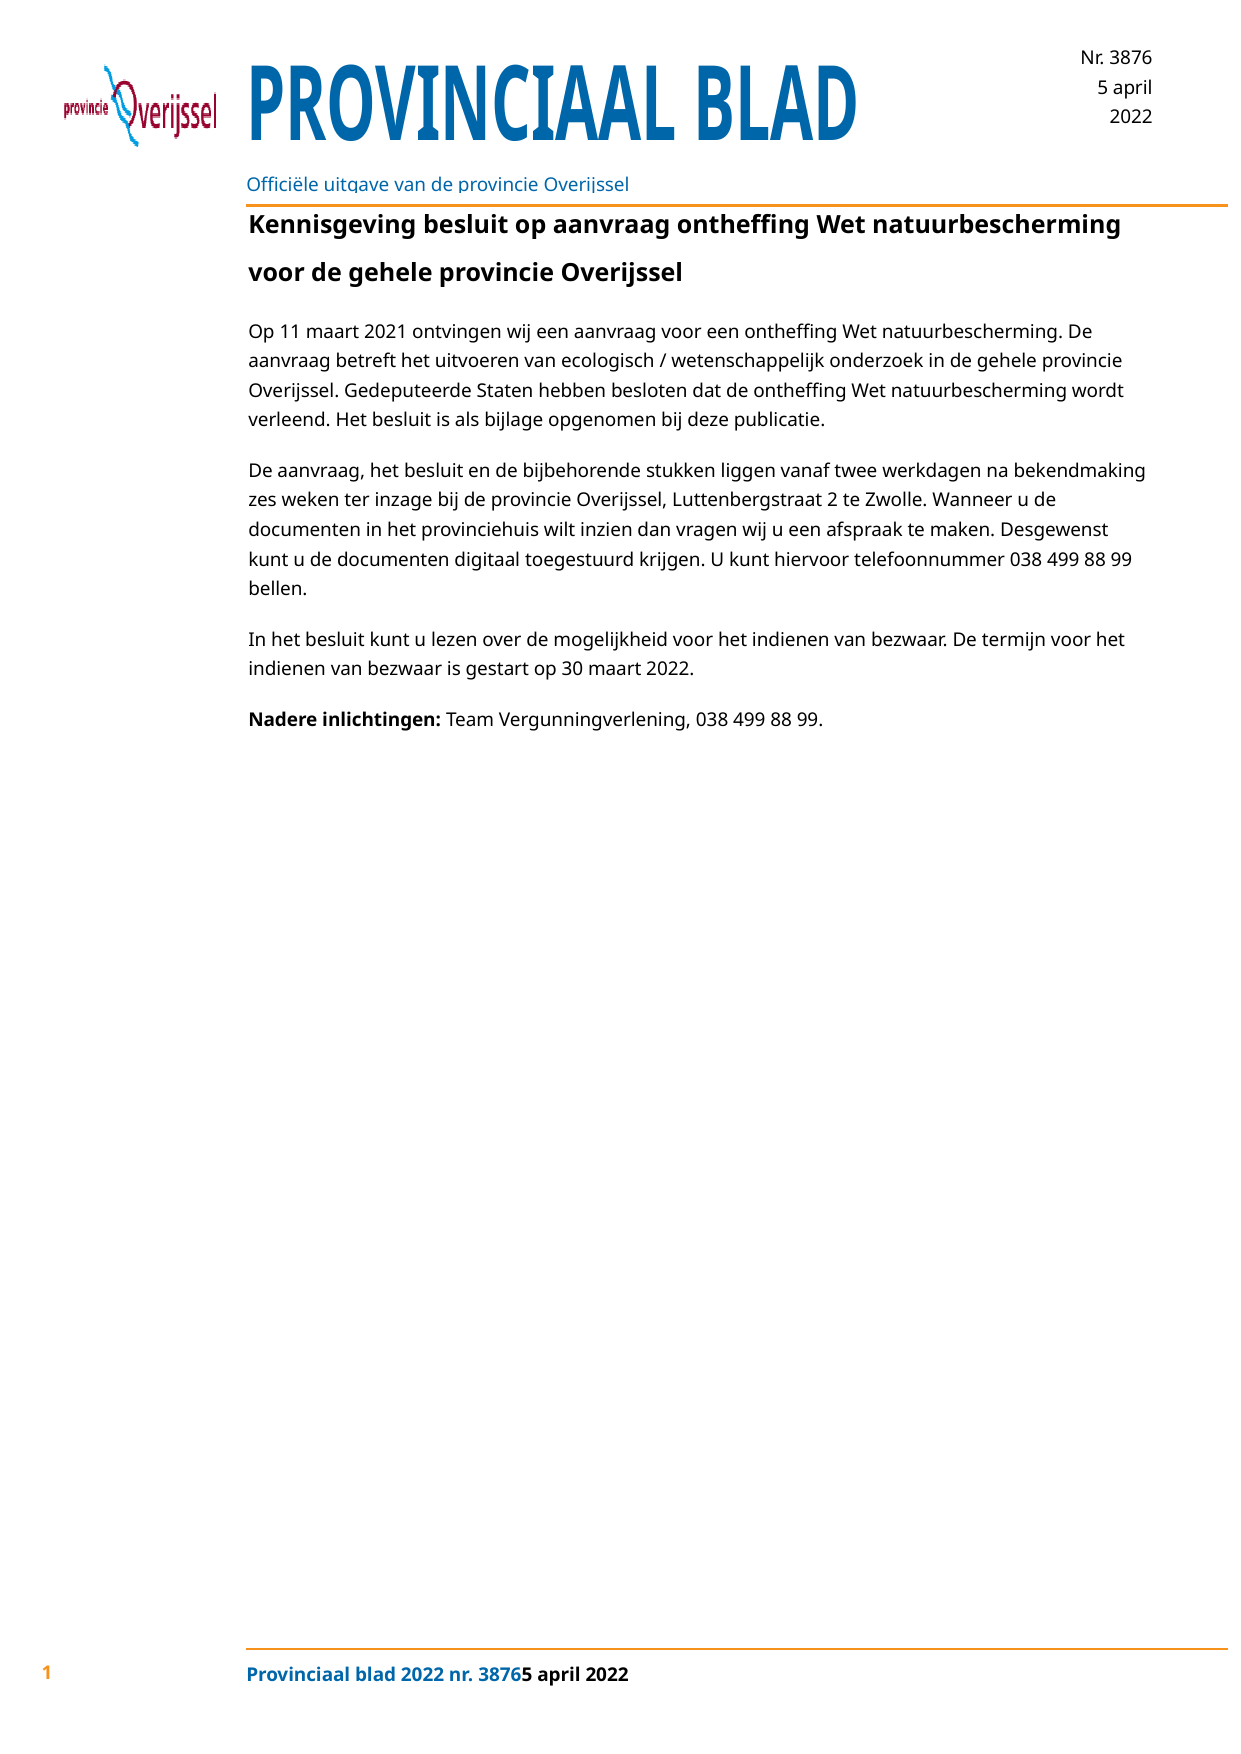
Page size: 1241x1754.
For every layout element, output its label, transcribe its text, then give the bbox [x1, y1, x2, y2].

text Op 11 maart 2021 ontvingen wij een aanvraag voor een ontheffing Wet natuurbescherming. De aanvraag betreft het uitvoeren van ecologisch / wetenschappelijk onderzoek in de gehele provincie Overijssel. Gedeputeerde Staten hebben besloten dat de ontheffing Wet natuurbescherming wordt verleend. Het besluit is als bijlage opgenomen bij deze publicatie. [248, 318, 1152, 432]
text In het besluit kunt u lezen over de mogelijkheid voor het indienen van bezwaar. De termijn voor het indienen van bezwaar is gestart op 30 maart 2022. [248, 626, 1152, 681]
text De aanvraag, het besluit en de bijbehorende stukken liggen vanaf twee werkdagen na bekendmaking zes weken ter inzage bij de provincie Overijssel, Luttenbergstraat 2 te Zwolle. Wanneer u de documenten in het provinciehuis wilt inzien dan vragen wij u een afspraak te maken. Desgewenst kunt u de documenten digitaal toegestuurd krijgen. U kunt hiervoor telefoonnummer 038 499 88 99 bellen. [248, 457, 1152, 601]
picture [41, 47, 231, 172]
text Nadere inlichtingen: Team Vergunningverlening, 038 499 88 99. [248, 706, 1152, 732]
text Kennisgeving besluit op aanvraag ontheffing Wet natuurbescherming voor de gehele provincie Overijssel [248, 207, 1152, 288]
